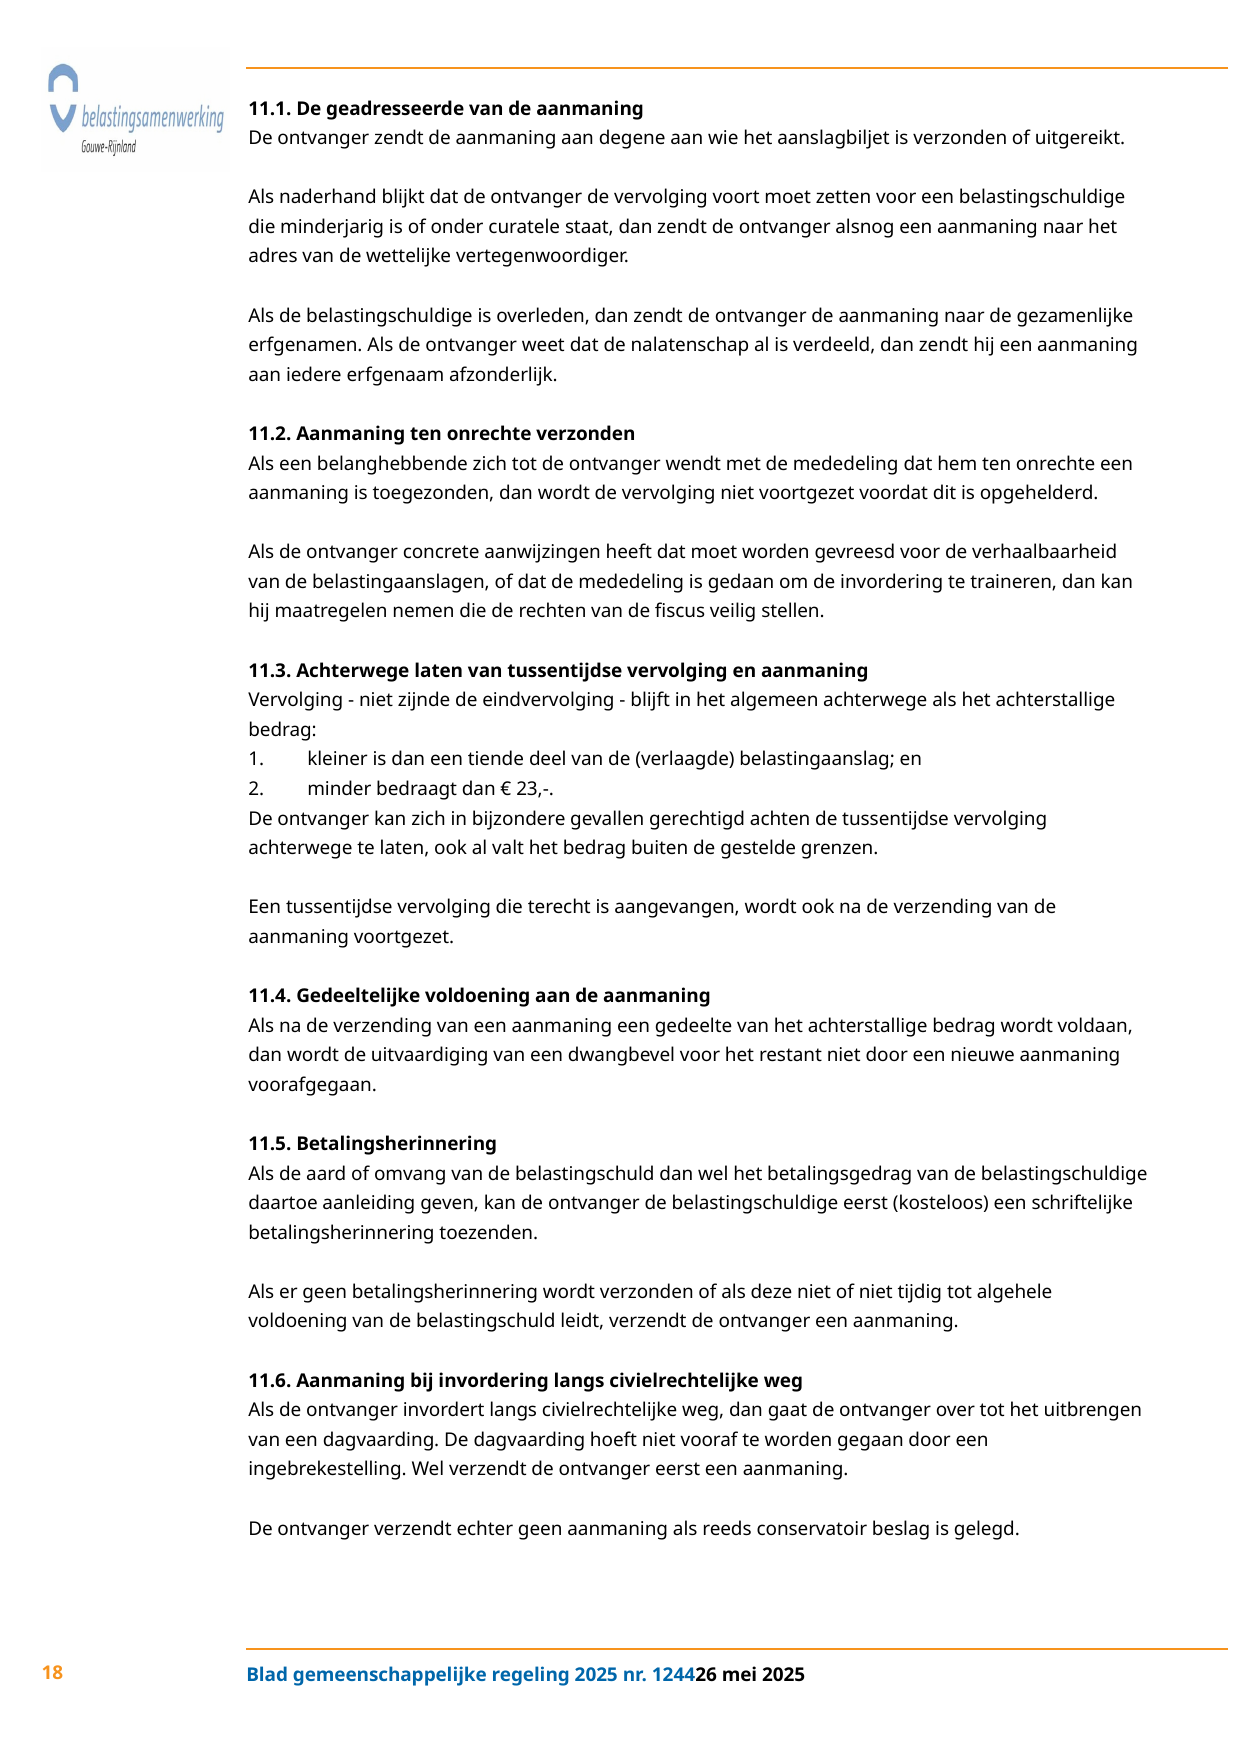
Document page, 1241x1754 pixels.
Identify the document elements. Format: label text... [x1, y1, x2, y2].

text Als er geen betalingsherinnering wordt verzonden of als deze niet of niet tijdig tot algehele voldoening van de belastingschuld leidt, verzendt de ontvanger een aanmaning. [248, 1278, 1152, 1333]
list minder bedraagt dan € 23,-. [248, 775, 1152, 801]
text 11.6. Aanmaning bij invordering langs civielrechtelijke weg [248, 1367, 1152, 1393]
text Als de aard of omvang van de belastingschuld dan wel het betalingsgedrag van de belastingschuldige daartoe aanleiding geven, kan de ontvanger de belastingschuldige eerst (kosteloos) een schriftelijke betalingsherinnering toezenden. [248, 1160, 1152, 1245]
picture [41, 47, 231, 172]
text Als de ontvanger invordert langs civielrechtelijke weg, dan gaat de ontvanger over tot het uitbrengen van een dagvaarding. De dagvaarding hoeft niet vooraf te worden gegaan door een ingebrekestelling. Wel verzendt de ontvanger eerst een aanmaning. [248, 1396, 1152, 1481]
text 11.3. Achterwege laten van tussentijdse vervolging en aanmaning [248, 657, 1152, 683]
text Als de belastingschuldige is overleden, dan zendt de ontvanger de aanmaning naar de gezamenlijke erfgenamen. Als de ontvanger weet dat de nalatenschap al is verdeeld, dan zendt hij een aanmaning aan iedere erfgenaam afzonderlijk. [248, 302, 1152, 387]
text Als de ontvanger concrete aanwijzingen heeft dat moet worden gevreesd voor de verhaalbaarheid van de belastingaanslagen, of dat de mededeling is gedaan om de invordering te traineren, dan kan hij maatregelen nemen die de rechten van de fiscus veilig stellen. [248, 538, 1152, 623]
text 11.1. De geadresseerde van de aanmaning [248, 95, 1152, 121]
text Als na de verzending van een aanmaning een gedeelte van het achterstallige bedrag wordt voldaan, dan wordt de uitvaardiging van een dwangbevel voor het restant niet door een nieuwe aanmaning voorafgegaan. [248, 1012, 1152, 1097]
text 11.2. Aanmaning ten onrechte verzonden [248, 420, 1152, 446]
text Als een belanghebbende zich tot de ontvanger wendt met de mededeling dat hem ten onrechte een aanmaning is toegezonden, dan wordt de vervolging niet voortgezet voordat dit is opgehelderd. [248, 450, 1152, 505]
text Een tussentijdse vervolging die terecht is aangevangen, wordt ook na de verzending van de aanmaning voortgezet. [248, 893, 1152, 949]
text De ontvanger verzendt echter geen aanmaning als reeds conservatoir beslag is gelegd. [248, 1515, 1152, 1541]
list kleiner is dan een tiende deel van de (verlaagde) belastingaanslag; en [248, 746, 1152, 771]
text De ontvanger kan zich in bijzondere gevallen gerechtigd achten de tussentijdse vervolging achterwege te laten, ook al valt het bedrag buiten de gestelde grenzen. [248, 805, 1152, 860]
text Als naderhand blijkt dat de ontvanger de vervolging voort moet zetten voor een belastingschuldige die minderjarig is of onder curatele staat, dan zendt de ontvanger alsnog een aanmaning naar het adres van de wettelijke vertegenwoordiger. [248, 183, 1152, 268]
text Vervolging - niet zijnde de eindvervolging - blijft in het algemeen achterwege als het achterstallige bedrag: [248, 686, 1152, 742]
text 11.5. Betalingsherinnering [248, 1130, 1152, 1156]
text 11.4. Gedeeltelijke voldoening aan de aanmaning [248, 982, 1152, 1008]
text De ontvanger zendt de aanmaning aan degene aan wie het aanslagbiljet is verzonden of uitgereikt. [248, 124, 1152, 150]
